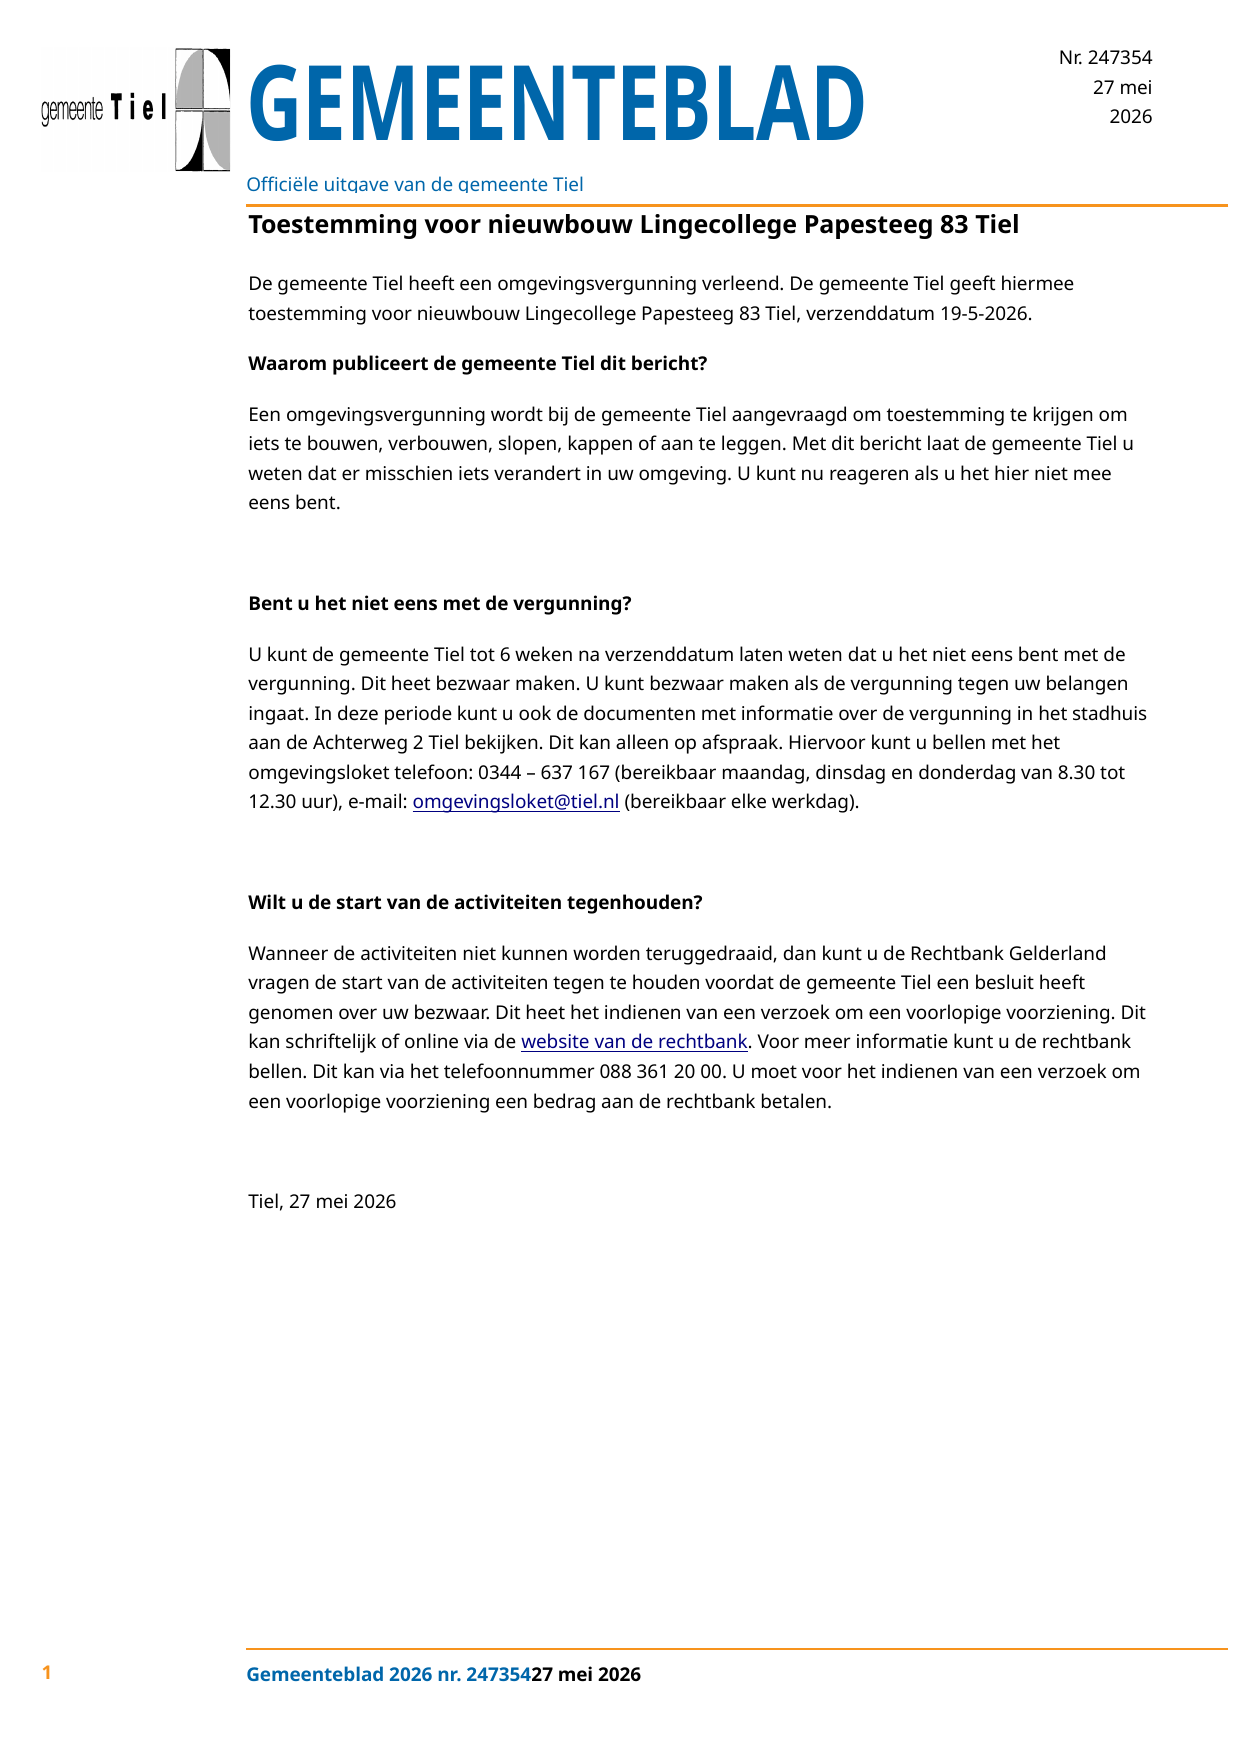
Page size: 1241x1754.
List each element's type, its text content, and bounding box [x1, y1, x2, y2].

picture [41, 47, 231, 172]
text Een omgevingsvergunning wordt bij de gemeente Tiel aangevraagd om toestemming te krijgen om iets te bouwen, verbouwen, slopen, kappen of aan te leggen. Met dit bericht laat de gemeente Tiel u weten dat er misschien iets verandert in uw omgeving. U kunt nu reageren als u het hier niet mee eens bent. [248, 401, 1152, 515]
text Waarom publiceert de gemeente Tiel dit bericht? [248, 350, 1152, 376]
text Wilt u de start van de activiteiten tegenhouden? [248, 889, 1152, 915]
text De gemeente Tiel heeft een omgevingsvergunning verleend. De gemeente Tiel geeft hiermee toestemming voor nieuwbouw Lingecollege Papesteeg 83 Tiel, verzenddatum 19-5-2026. [248, 270, 1152, 326]
text U kunt de gemeente Tiel tot 6 weken na verzenddatum laten weten dat u het niet eens bent met de vergunning. Dit heet bezwaar maken. U kunt bezwaar maken als de vergunning tegen uw belangen ingaat. In deze periode kunt u ook de documenten met informatie over de vergunning in het stadhuis aan de Achterweg 2 Tiel bekijken. Dit kan alleen op afspraak. Hiervoor kunt u bellen met het omgevingsloket telefoon: 0344 – 637 167 (bereikbaar maandag, dinsdag en donderdag van 8.30 tot 12.30 uur), e-mail: omgevingsloket@tiel.nl (bereikbaar elke werkdag). [248, 641, 1152, 814]
text Bent u het niet eens met de vergunning? [248, 590, 1152, 616]
text Toestemming voor nieuwbouw Lingecollege Papesteeg 83 Tiel [248, 207, 1152, 241]
text Tiel, 27 mei 2026 [248, 1189, 1152, 1214]
text Wanneer de activiteiten niet kunnen worden teruggedraaid, dan kunt u de Rechtbank Gelderland vragen de start van de activiteiten tegen te houden voordat de gemeente Tiel een besluit heeft genomen over uw bezwaar. Dit heet het indienen van een verzoek om een voorlopige voorziening. Dit kan schriftelijk of online via de website van de rechtbank. Voor meer informatie kunt u de rechtbank bellen. Dit kan via het telefoonnummer 088 361 20 00. U moet voor het indienen van een verzoek om een voorlopige voorziening een bedrag aan de rechtbank betalen. [248, 940, 1152, 1113]
